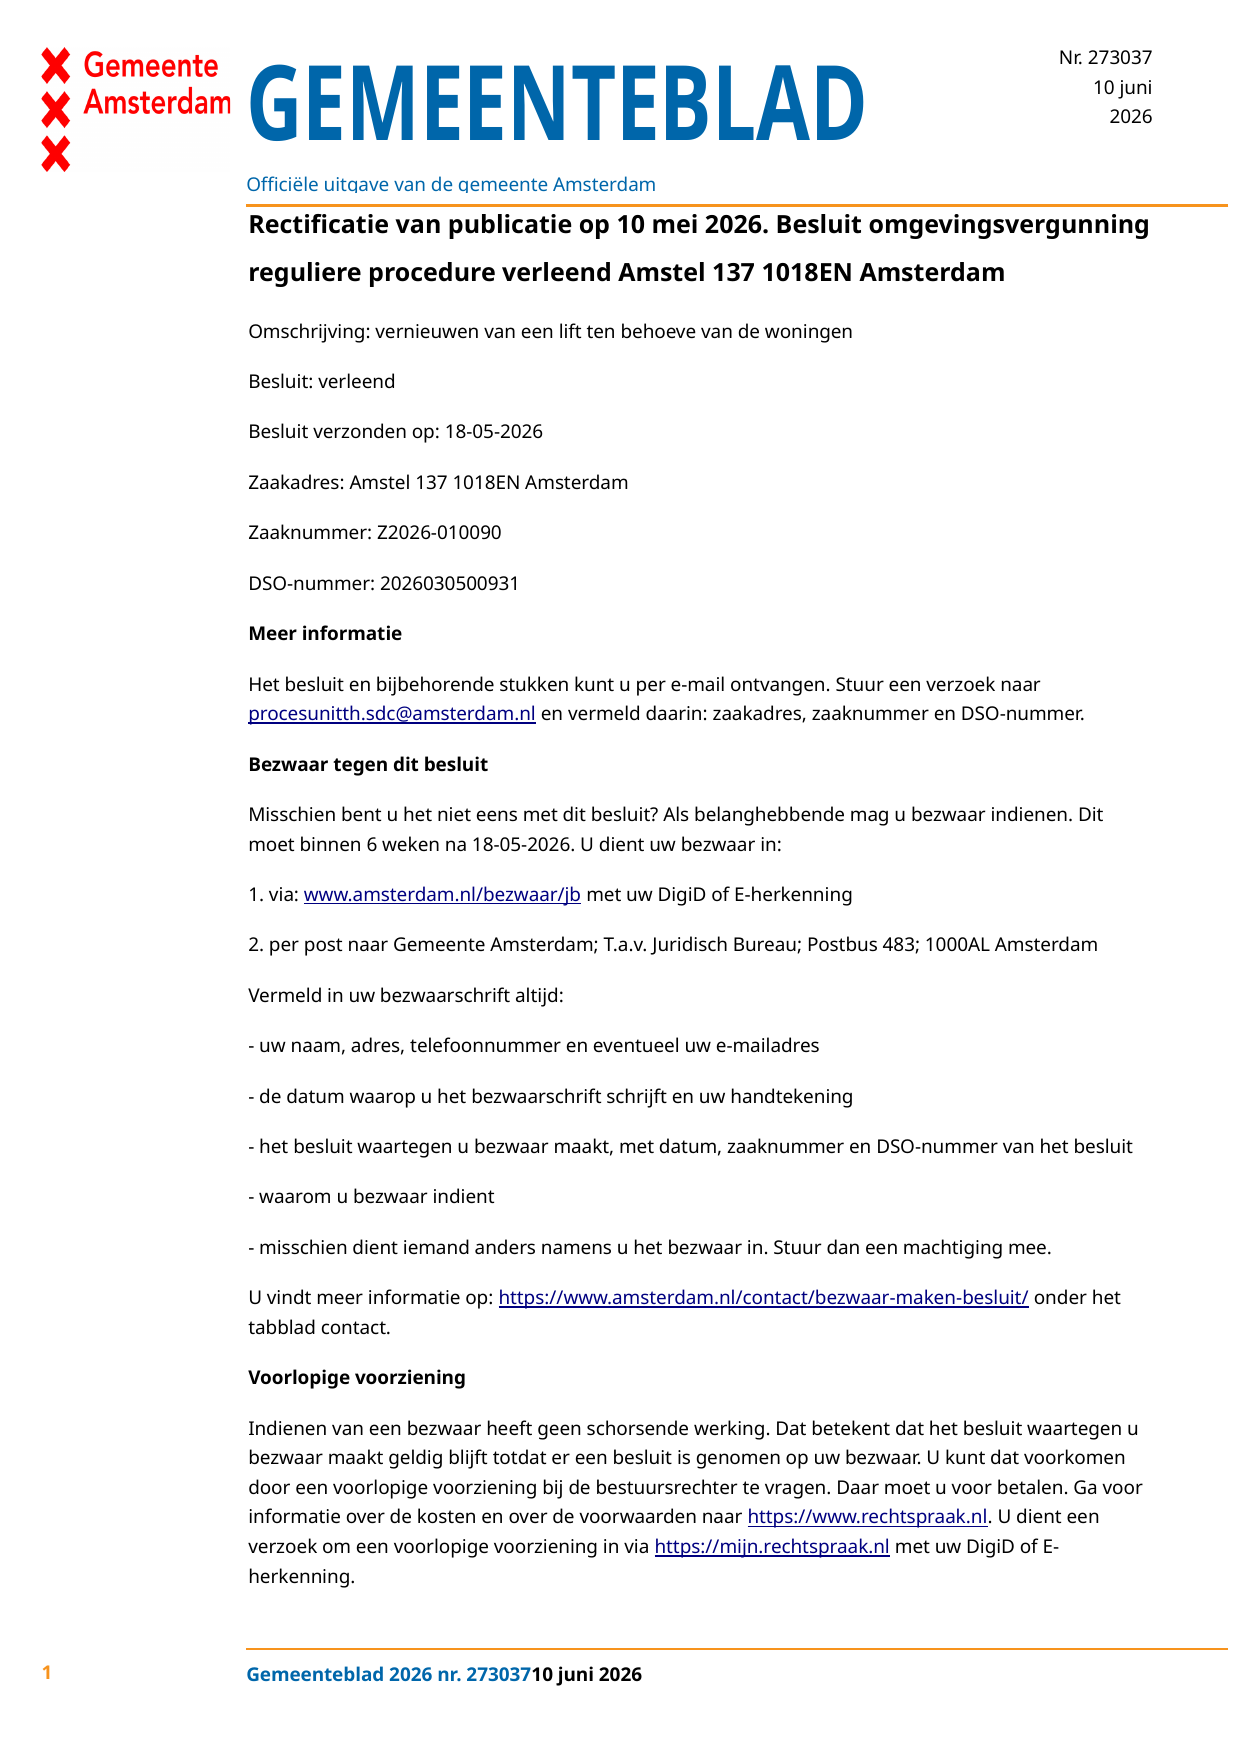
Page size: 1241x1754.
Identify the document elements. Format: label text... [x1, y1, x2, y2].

text Omschrijving: vernieuwen van een lift ten behoeve van de woningen [248, 318, 1152, 344]
text 2. per post naar Gemeente Amsterdam; T.a.v. Juridisch Bureau; Postbus 483; 1000AL Amsterdam [248, 932, 1152, 957]
text Rectificatie van publicatie op 10 mei 2026. Besluit omgevingsvergunning reguliere procedure verleend Amstel 137 1018EN Amsterdam [248, 207, 1152, 288]
text Besluit verzonden op: 18-05-2026 [248, 419, 1152, 444]
text - uw naam, adres, telefoonnummer en eventueel uw e-mailadres [248, 1032, 1152, 1058]
picture [41, 47, 231, 172]
text - waarom u bezwaar indient [248, 1184, 1152, 1209]
text Het besluit en bijbehorende stukken kunt u per e-mail ontvangen. Stuur een verzoek naar procesunitth.sdc@amsterdam.nl en vermeld daarin: zaakadres, zaaknummer en DSO-nummer. [248, 671, 1152, 726]
text 1. via: www.amsterdam.nl/bezwaar/jb met uw DigiD of E-herkenning [248, 881, 1152, 907]
text - de datum waarop u het bezwaarschrift schrijft en uw handtekening [248, 1083, 1152, 1109]
text Voorlopige voorziening [248, 1364, 1152, 1390]
text U vindt meer informatie op: https://www.amsterdam.nl/contact/bezwaar-maken-besluit/ onder het tabblad contact. [248, 1284, 1152, 1340]
text Indienen van een bezwaar heeft geen schorsende werking. Dat betekent dat het besluit waartegen u bezwaar maakt geldig blijft totdat er een besluit is genomen op uw bezwaar. U kunt dat voorkomen door een voorlopige voorziening bij de bestuursrechter te vragen. Daar moet u voor betalen. Ga voor informatie over de kosten en over de voorwaarden naar https://www.rechtspraak.nl. U dient een verzoek om een voorlopige voorziening in via https://mijn.rechtspraak.nl met uw DigiD of E-herkenning. [248, 1415, 1152, 1589]
text Besluit: verleend [248, 368, 1152, 394]
text Bezwaar tegen dit besluit [248, 751, 1152, 777]
text - misschien dient iemand anders namens u het bezwaar in. Stuur dan een machtiging mee. [248, 1234, 1152, 1260]
text Misschien bent u het niet eens met dit besluit? Als belanghebbende mag u bezwaar indienen. Dit moet binnen 6 weken na 18-05-2026. U dient uw bezwaar in: [248, 801, 1152, 857]
text Zaaknummer: Z2026-010090 [248, 519, 1152, 545]
text Meer informatie [248, 620, 1152, 646]
text - het besluit waartegen u bezwaar maakt, met datum, zaaknummer en DSO-nummer van het besluit [248, 1133, 1152, 1159]
text Vermeld in uw bezwaarschrift altijd: [248, 982, 1152, 1008]
text Zaakadres: Amstel 137 1018EN Amsterdam [248, 469, 1152, 495]
text DSO-nummer: 2026030500931 [248, 570, 1152, 596]
